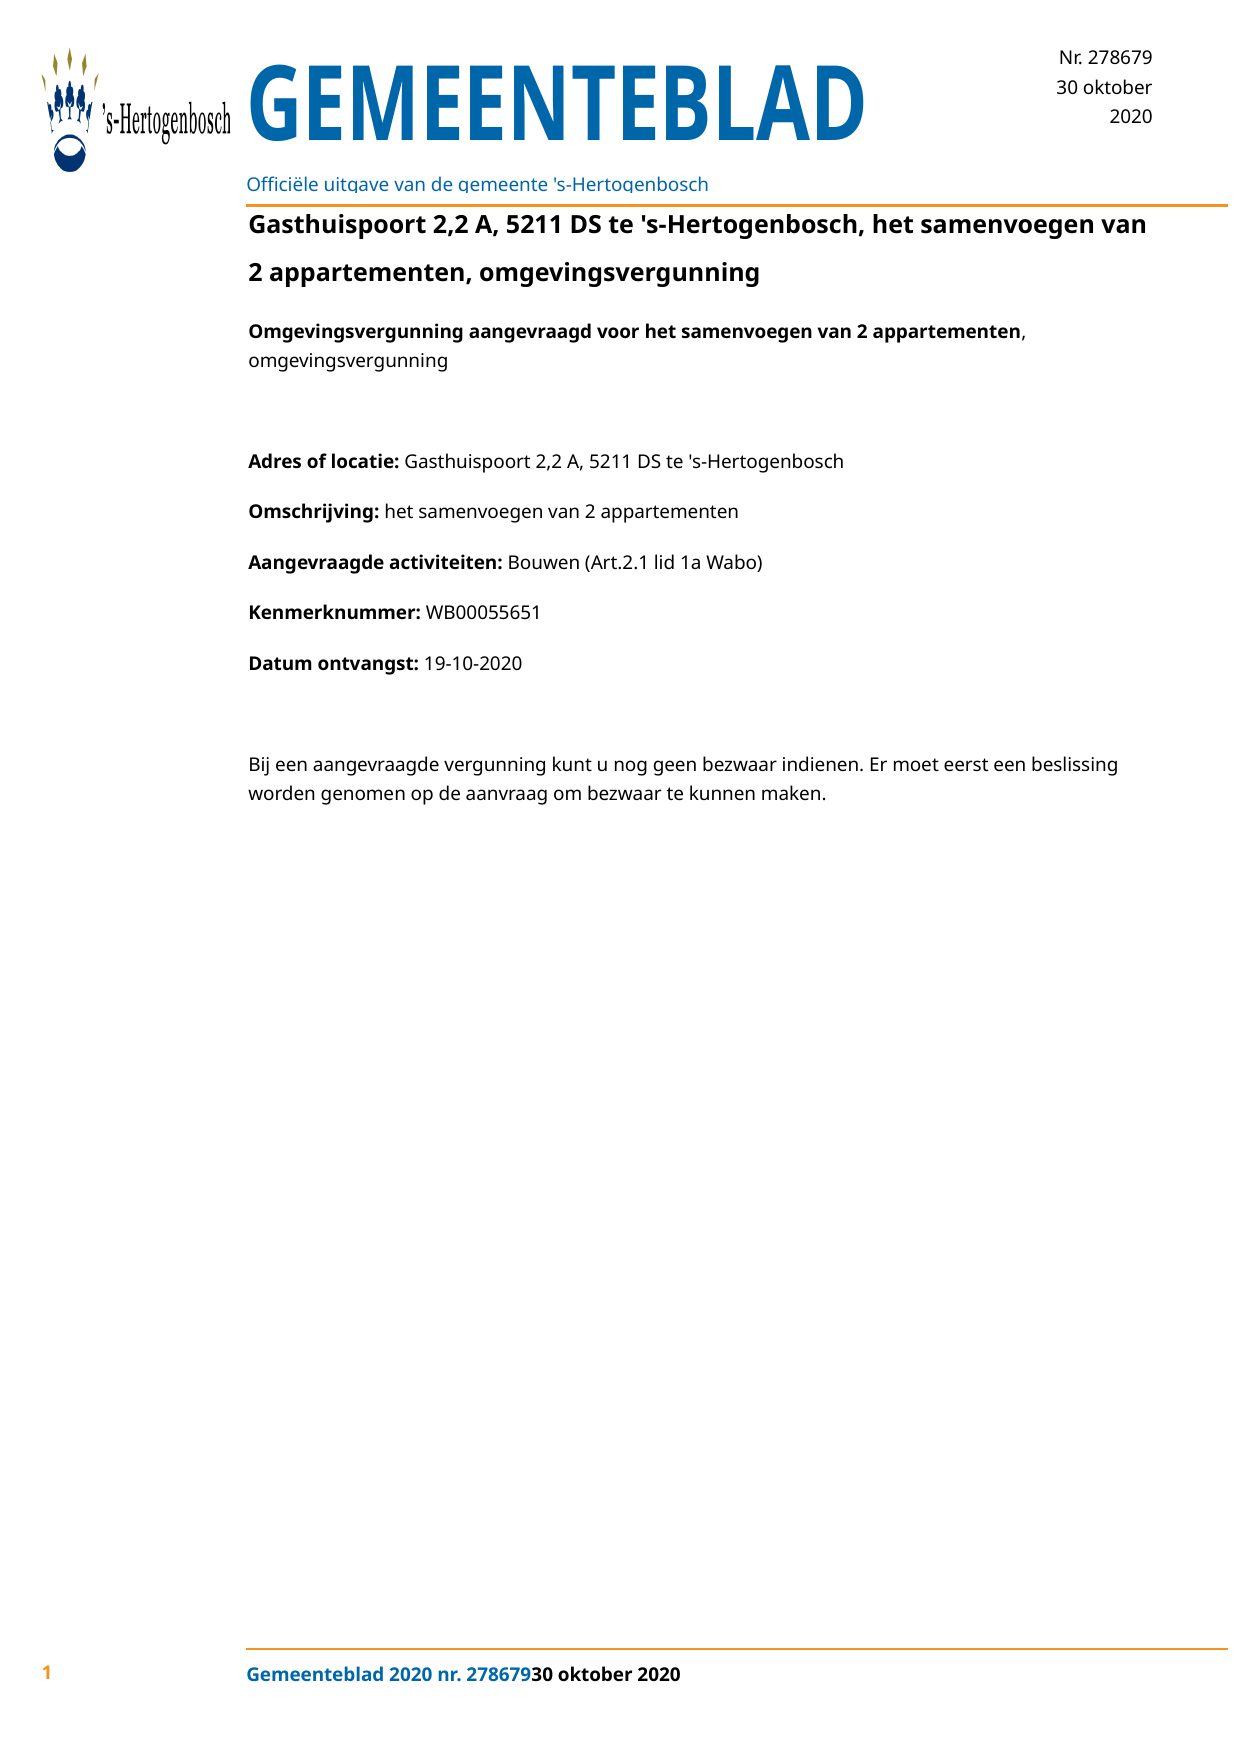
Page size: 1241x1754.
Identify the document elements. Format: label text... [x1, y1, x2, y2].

text Datum ontvangst: 19-10-2020 [248, 650, 1152, 676]
text Adres of locatie: Gasthuispoort 2,2 A, 5211 DS te 's-Hertogenbosch [248, 448, 1152, 474]
text Kenmerknummer: WB00055651 [248, 599, 1152, 625]
text Aangevraagde activiteiten: Bouwen (Art.2.1 lid 1a Wabo) [248, 549, 1152, 575]
text Gasthuispoort 2,2 A, 5211 DS te 's-Hertogenbosch, het samenvoegen van 2 appartementen, omgevingsvergunning [248, 207, 1152, 288]
text Bij een aangevraagde vergunning kunt u nog geen bezwaar indienen. Er moet eerst een beslissing worden genomen op de aanvraag om bezwaar te kunnen maken. [248, 751, 1152, 806]
text Omgevingsvergunning aangevraagd voor het samenvoegen van 2 appartementen, omgevingsvergunning [248, 318, 1152, 373]
picture [41, 47, 231, 172]
text Omschrijving: het samenvoegen van 2 appartementen [248, 499, 1152, 524]
